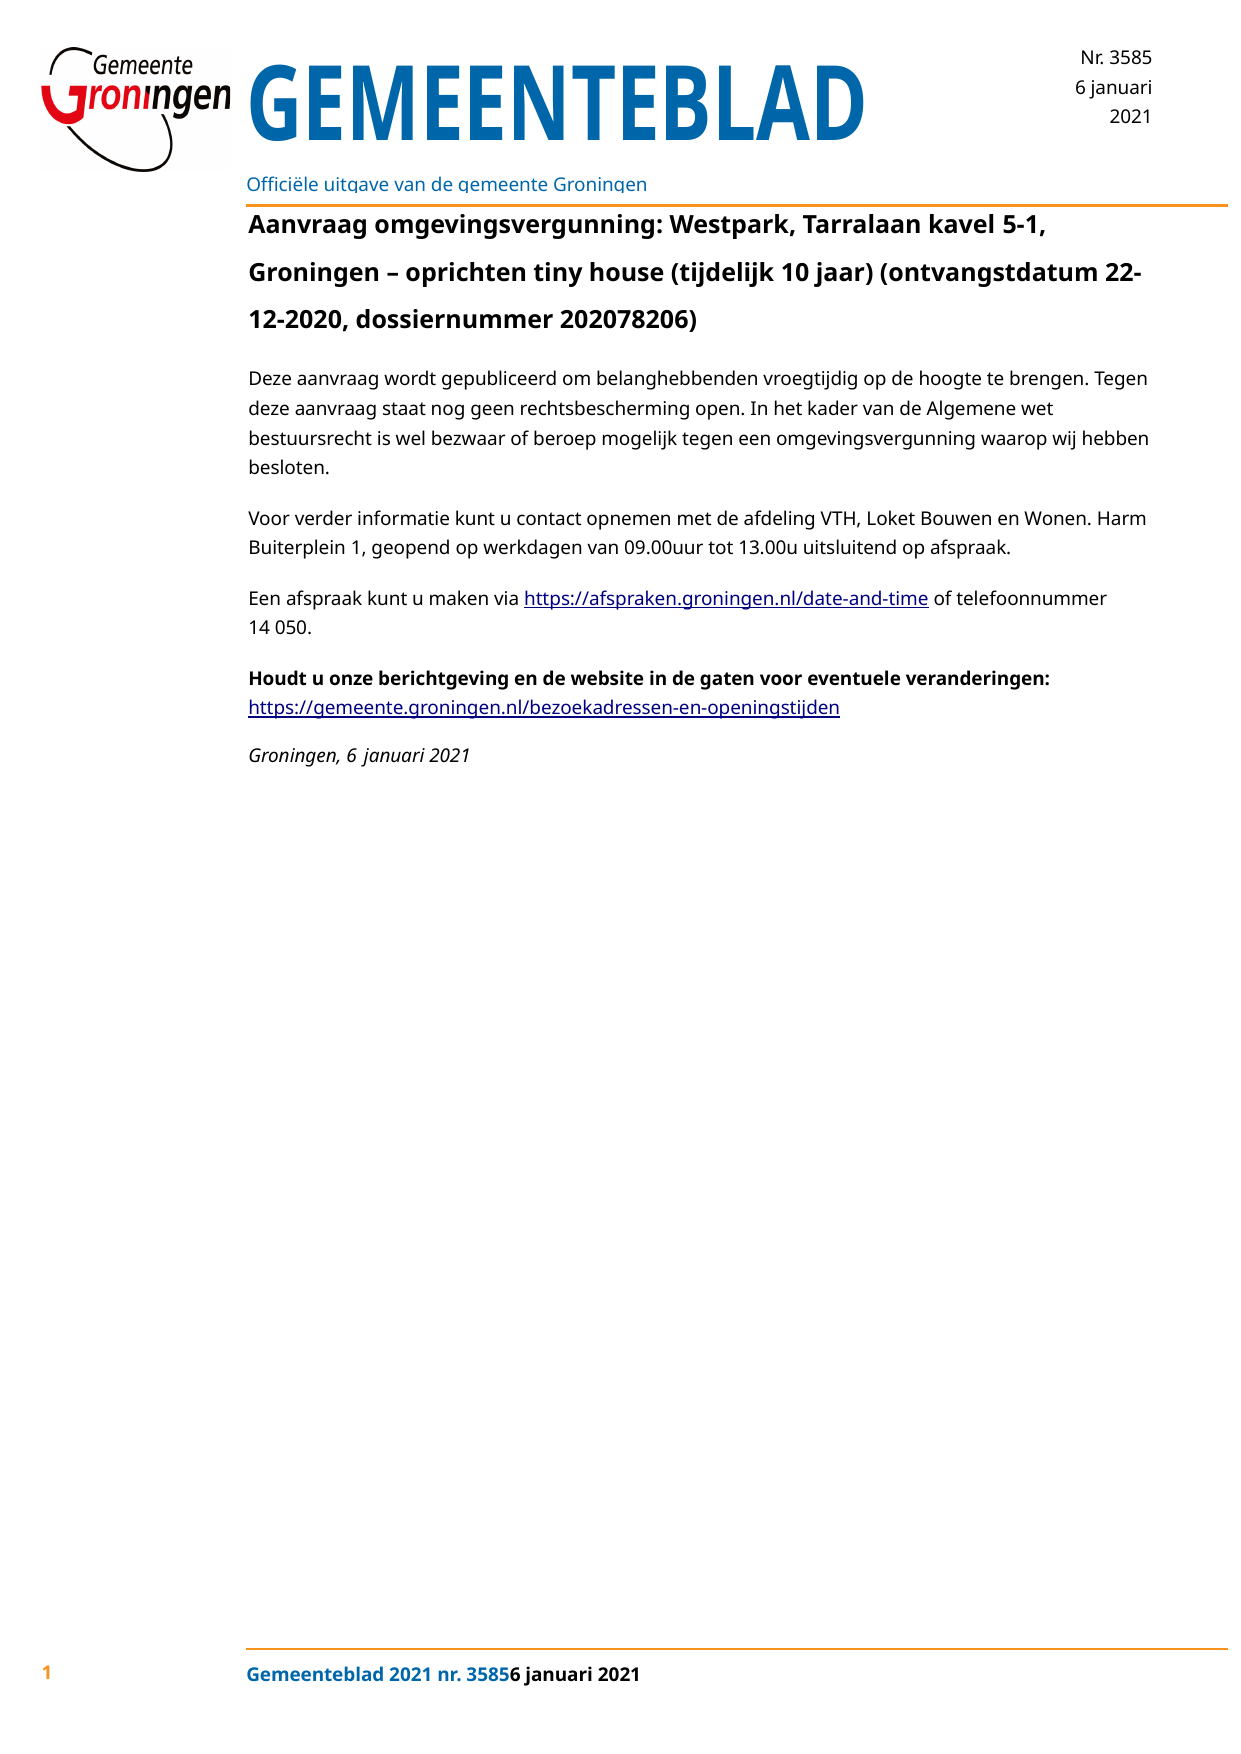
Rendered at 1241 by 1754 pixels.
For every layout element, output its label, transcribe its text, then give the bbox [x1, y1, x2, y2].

text Houdt u onze berichtgeving en de website in de gaten voor eventuele veranderingen: https://gemeente.groningen.nl/bezoekadressen-en-openingstijden [248, 665, 1152, 720]
text Aanvraag omgevingsvergunning: Westpark, Tarralaan kavel 5-1, Groningen – oprichten tiny house (tijdelijk 10 jaar) (ontvangstdatum 22-12-2020, dossiernummer 202078206) [248, 207, 1152, 336]
picture [41, 47, 231, 172]
text Voor verder informatie kunt u contact opnemen met de afdeling VTH, Loket Bouwen en Wonen. Harm Buiterplein 1, geopend op werkdagen van 09.00uur tot 13.00u uitsluitend op afspraak. [248, 505, 1152, 560]
text Een afspraak kunt u maken via https://afspraken.groningen.nl/date-and-time of telefoonnummer 14 050. [248, 585, 1152, 640]
text Groningen, 6 januari 2021 [248, 742, 1152, 768]
text Deze aanvraag wordt gepubliceerd om belanghebbenden vroegtijdig op de hoogte te brengen. Tegen deze aanvraag staat nog geen rechtsbescherming open. In het kader van de Algemene wet bestuursrecht is wel bezwaar of beroep mogelijk tegen een omgevingsvergunning waarop wij hebben besloten. [248, 366, 1152, 480]
